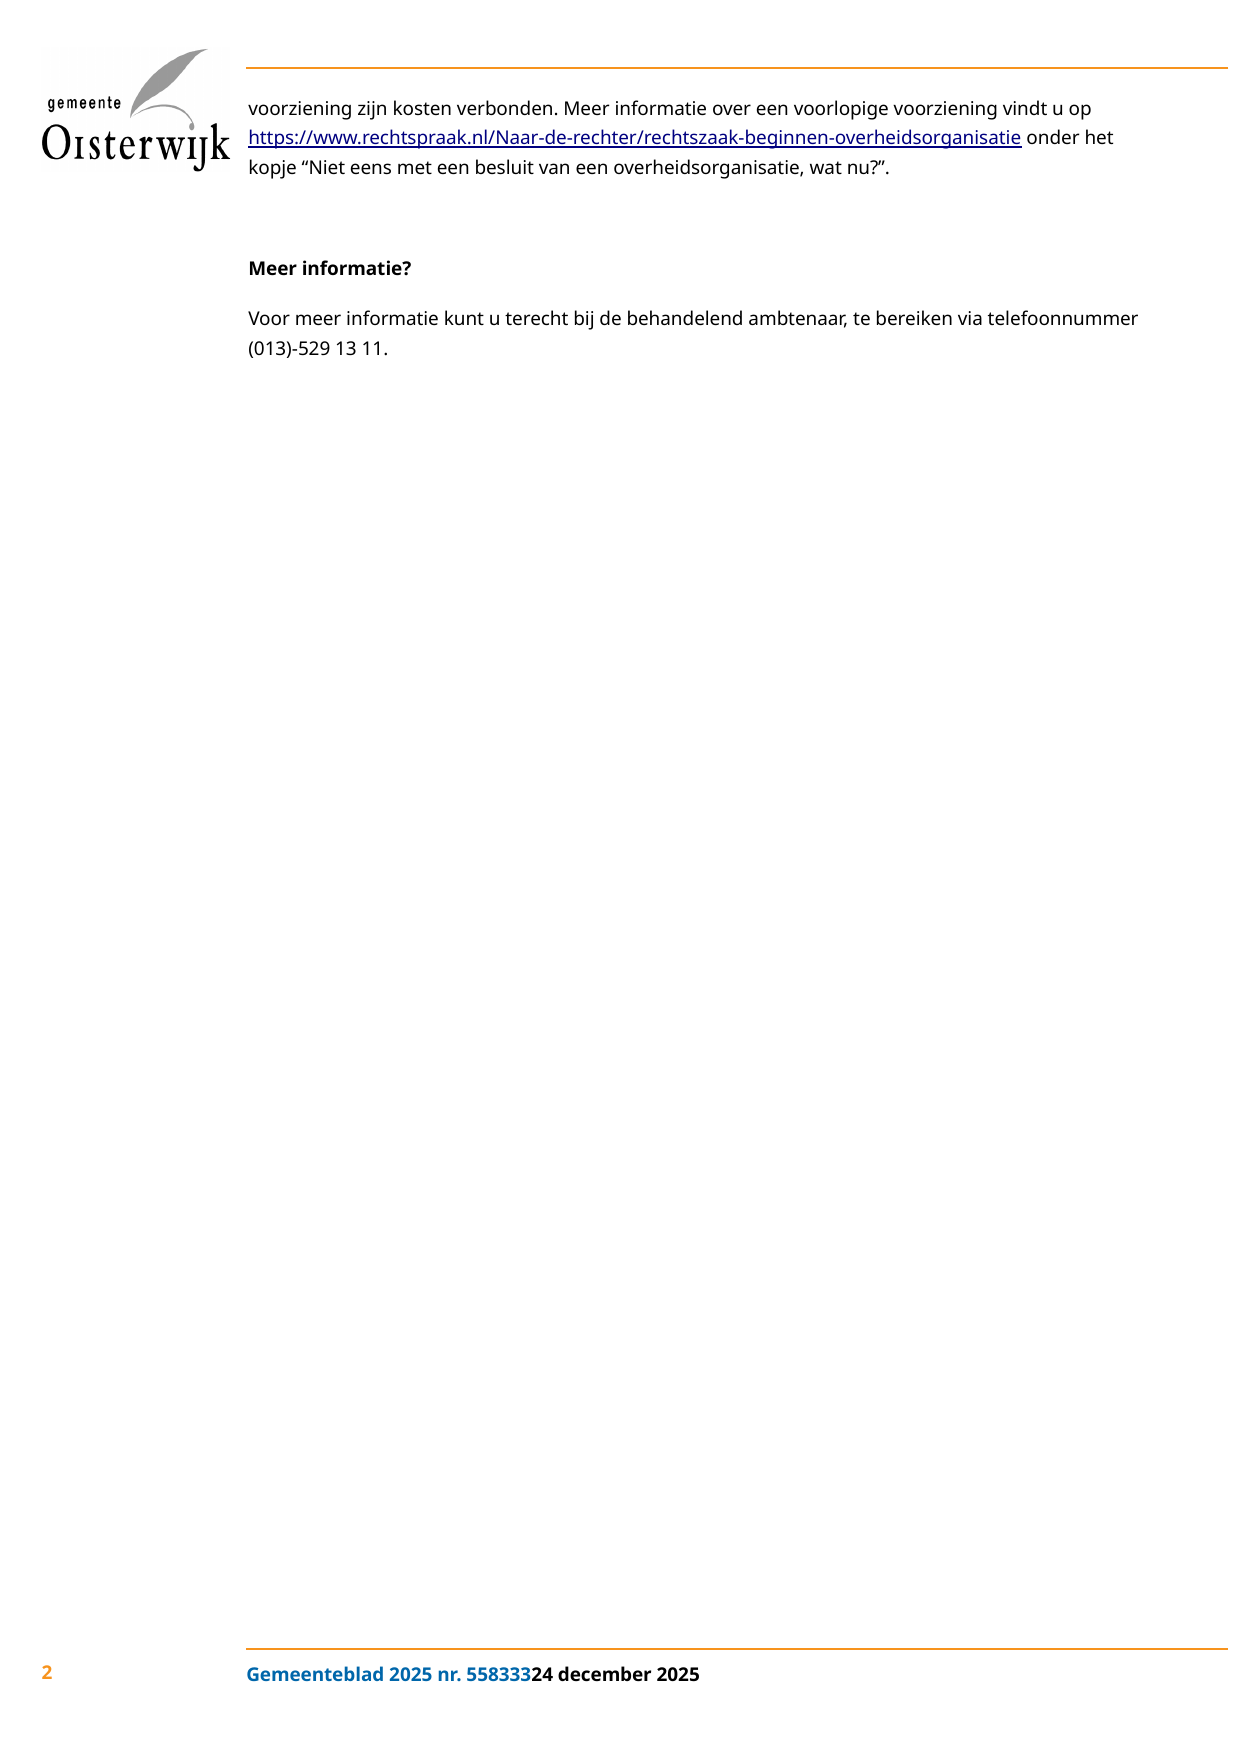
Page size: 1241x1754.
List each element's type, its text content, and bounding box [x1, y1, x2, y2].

picture [41, 47, 231, 172]
text voorziening zijn kosten verbonden. Meer informatie over een voorlopige voorziening vindt u op https://www.rechtspraak.nl/Naar-de-rechter/rechtszaak-beginnen-overheidsorganisatie onder het kopje “Niet eens met een besluit van een overheidsorganisatie, wat nu?”. [248, 95, 1152, 180]
text Voor meer informatie kunt u terecht bij de behandelend ambtenaar, te bereiken via telefoonnummer (013)-529 13 11. [248, 305, 1152, 361]
text Meer informatie? [248, 255, 1152, 281]
